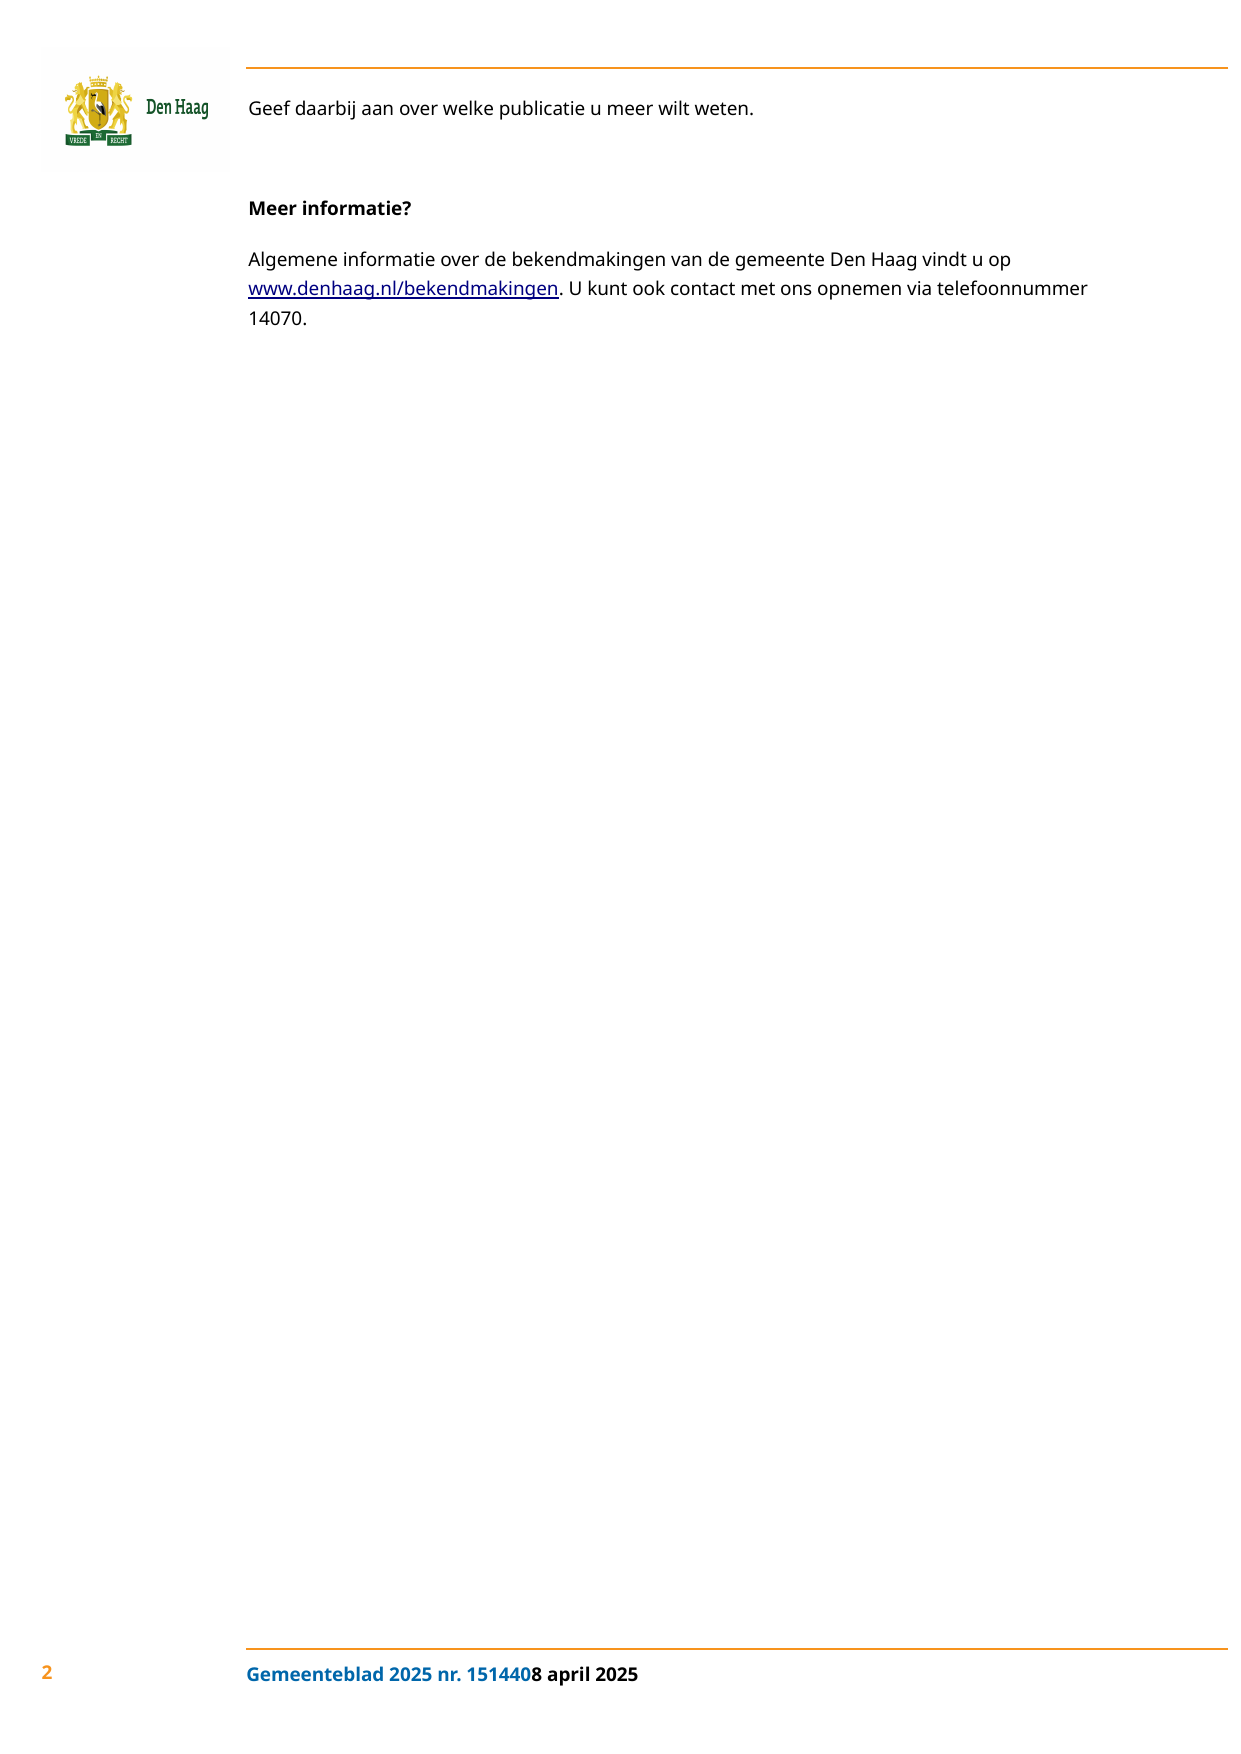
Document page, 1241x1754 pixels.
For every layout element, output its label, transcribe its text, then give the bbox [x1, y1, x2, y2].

text Meer informatie? [248, 196, 1152, 221]
text Geef daarbij aan over welke publicatie u meer wilt weten. [248, 95, 1152, 121]
picture [41, 47, 231, 172]
text Algemene informatie over de bekendmakingen van de gemeente Den Haag vindt u op www.denhaag.nl/bekendmakingen. U kunt ook contact met ons opnemen via telefoonnummer 14070. [248, 246, 1152, 331]
